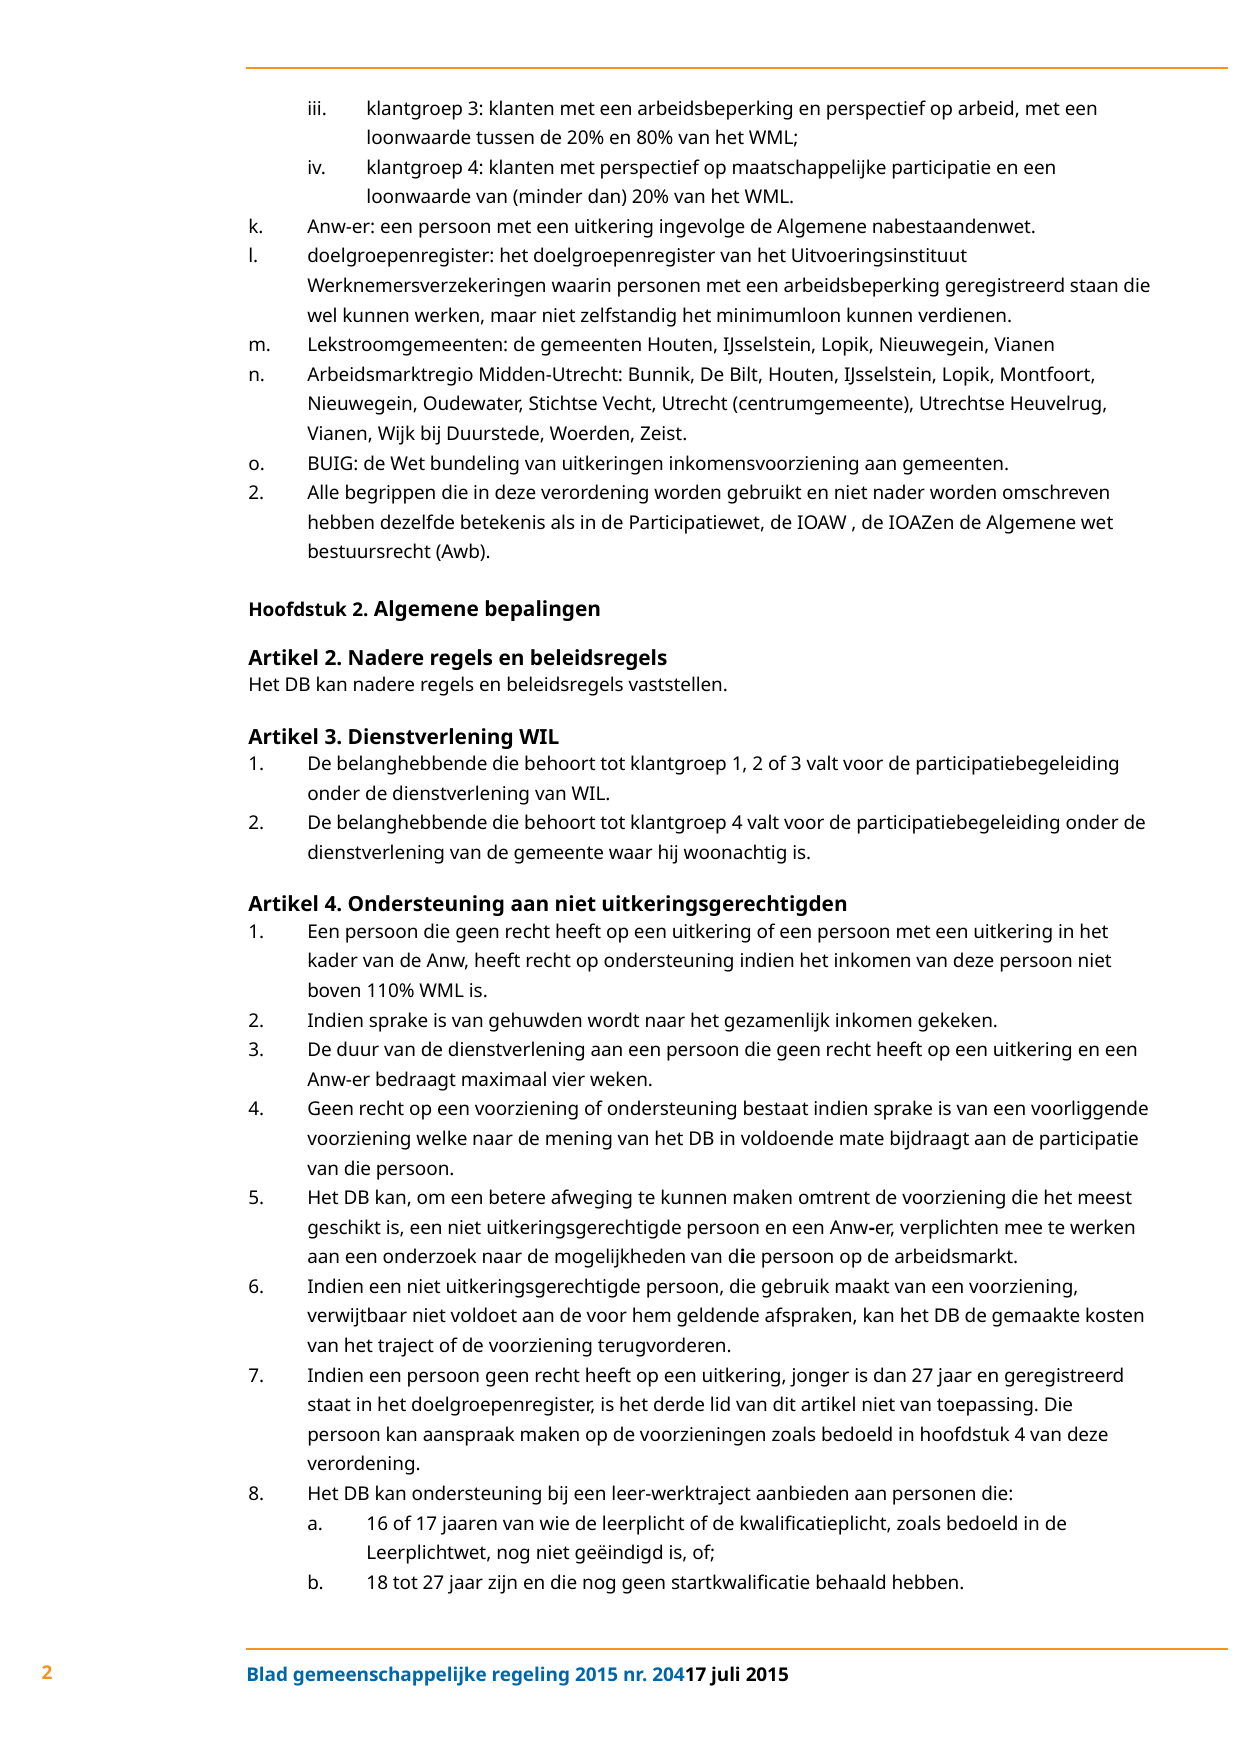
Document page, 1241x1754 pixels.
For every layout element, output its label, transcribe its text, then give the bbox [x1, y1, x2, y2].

list klantgroep 3: klanten met een arbeidsbeperking en perspectief op arbeid, met een loonwaarde tussen de 20% en 80% van het WML; [307, 95, 1152, 150]
text Artikel 2. Nadere regels en beleidsregels [248, 643, 1152, 672]
list De belanghebbende die behoort tot klantgroep 1, 2 of 3 valt voor de participatiebegeleiding onder de dienstverlening van WIL. [248, 750, 1152, 806]
list Het DB kan, om een betere afweging te kunnen maken omtrent de voorziening die het meest geschikt is, een niet uitkeringsgerechtigde persoon en een Anw-er, verplichten mee te werken aan een onderzoek naar de mogelijkheden van die persoon op de arbeidsmarkt. [248, 1184, 1152, 1269]
list doelgroepenregister: het doelgroepenregister van het Uitvoeringsinstituut Werknemersverzekeringen waarin personen met een arbeidsbeperking geregistreerd staan die wel kunnen werken, maar niet zelfstandig het minimumloon kunnen verdienen. [248, 243, 1152, 328]
list Arbeidsmarktregio Midden-Utrecht: Bunnik, De Bilt, Houten, IJsselstein, Lopik, Montfoort, Nieuwegein, Oudewater, Stichtse Vecht, Utrecht (centrumgemeente), Utrechtse Heuvelrug, Vianen, Wijk bij Duurstede, Woerden, Zeist. [248, 361, 1152, 446]
list BUIG: de Wet bundeling van uitkeringen inkomensvoorziening aan gemeenten. [248, 450, 1152, 476]
list 16 of 17 jaaren van wie de leerplicht of de kwalificatieplicht, zoals bedoeld in de Leerplichtwet, nog niet geëindigd is, of; [307, 1510, 1152, 1565]
text Het DB kan nadere regels en beleidsregels vaststellen. [248, 672, 1152, 697]
text Hoofdstuk 2. Algemene bepalingen [248, 594, 1152, 622]
list 18 tot 27 jaar zijn en die nog geen startkwalificatie behaald hebben. [307, 1569, 1152, 1594]
list Indien een niet uitkeringsgerechtigde persoon, die gebruik maakt van een voorziening, verwijtbaar niet voldoet aan de voor hem geldende afspraken, kan het DB de gemaakte kosten van het traject of de voorziening terugvorderen. [248, 1273, 1152, 1358]
list Lekstroomgemeenten: de gemeenten Houten, IJsselstein, Lopik, Nieuwegein, Vianen [248, 331, 1152, 357]
list Indien sprake is van gehuwden wordt naar het gezamenlijk inkomen gekeken. [248, 1007, 1152, 1032]
picture [41, 47, 231, 172]
list De duur van de dienstverlening aan een persoon die geen recht heeft op een uitkering en een Anw-er bedraagt maximaal vier weken. [248, 1036, 1152, 1092]
text Artikel 4. Ondersteuning aan niet uitkeringsgerechtigden [248, 889, 1152, 918]
text Artikel 3. Dienstverlening WIL [248, 722, 1152, 750]
list Alle begrippen die in deze verordening worden gebruikt en niet nader worden omschreven hebben dezelfde betekenis als in de Participatiewet, de IOAW , de IOAZen de Algemene wet bestuursrecht (Awb). [248, 479, 1152, 564]
list klantgroep 4: klanten met perspectief op maatschappelijke participatie en een loonwaarde van (minder dan) 20% van het WML. [307, 154, 1152, 209]
list Het DB kan ondersteuning bij een leer-werktraject aanbieden aan personen die: [248, 1480, 1152, 1506]
list Anw-er: een persoon met een uitkering ingevolge de Algemene nabestaandenwet. [248, 213, 1152, 239]
list Een persoon die geen recht heeft op een uitkering of een persoon met een uitkering in het kader van de Anw, heeft recht op ondersteuning indien het inkomen van deze persoon niet boven 110% WML is. [248, 918, 1152, 1003]
list Indien een persoon geen recht heeft op een uitkering, jonger is dan 27 jaar en geregistreerd staat in het doelgroepenregister, is het derde lid van dit artikel niet van toepassing. Die persoon kan aanspraak maken op de voorzieningen zoals bedoeld in hoofdstuk 4 van deze verordening. [248, 1362, 1152, 1476]
list De belanghebbende die behoort tot klantgroep 4 valt voor de participatiebegeleiding onder de dienstverlening van de gemeente waar hij woonachtig is. [248, 809, 1152, 865]
list Geen recht op een voorziening of ondersteuning bestaat indien sprake is van een voorliggende voorziening welke naar de mening van het DB in voldoende mate bijdraagt aan de participatie van die persoon. [248, 1096, 1152, 1180]
